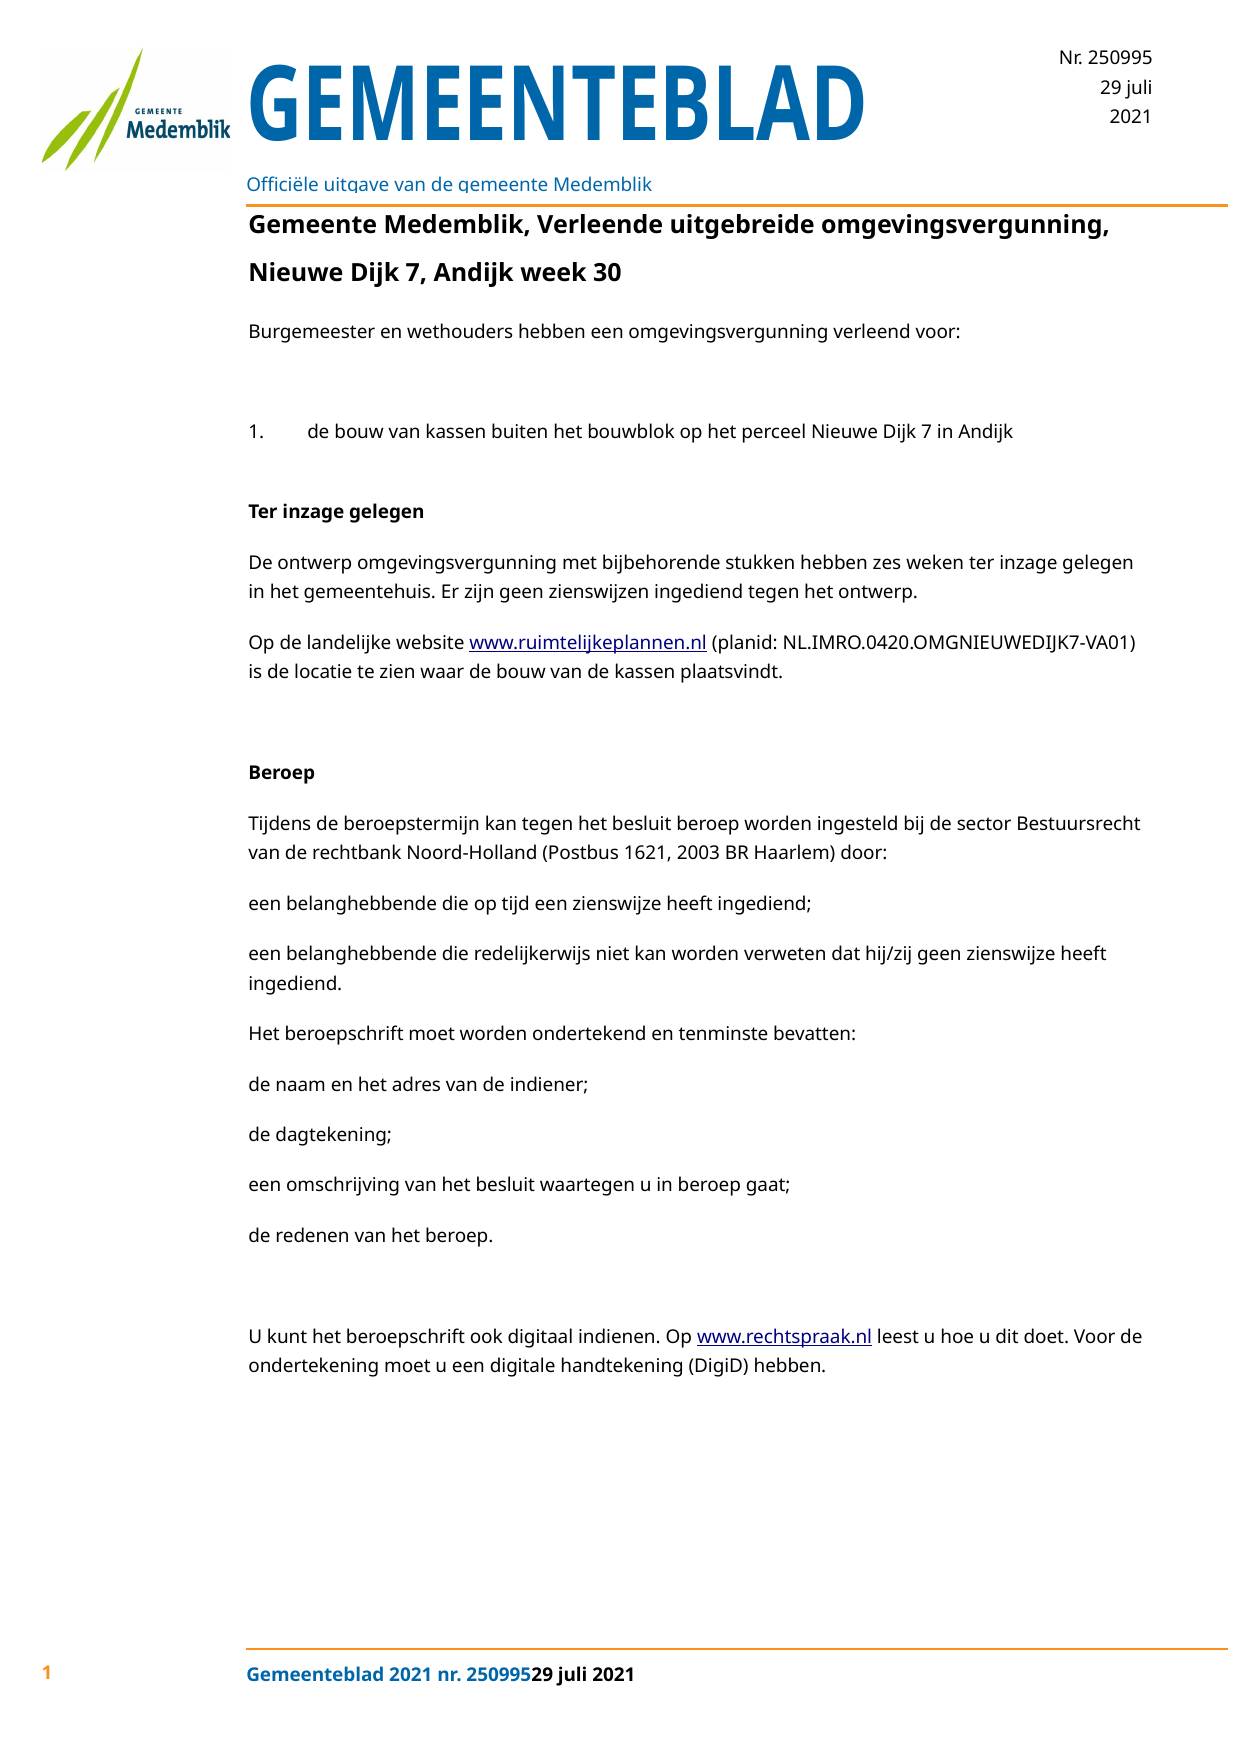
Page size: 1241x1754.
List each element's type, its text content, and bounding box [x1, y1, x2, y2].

text Gemeente Medemblik, Verleende uitgebreide omgevingsvergunning, Nieuwe Dijk 7, Andijk week 30 [248, 207, 1152, 288]
text Ter inzage gelegen [248, 499, 1152, 524]
picture [41, 47, 231, 172]
text de redenen van het beroep. [248, 1222, 1152, 1248]
text de dagtekening; [248, 1121, 1152, 1147]
text U kunt het beroepschrift ook digitaal indienen. Op www.rechtspraak.nl leest u hoe u dit doet. Voor de ondertekening moet u een digitale handtekening (DigiD) hebben. [248, 1323, 1152, 1378]
text een belanghebbende die op tijd een zienswijze heeft ingediend; [248, 890, 1152, 916]
list de bouw van kassen buiten het bouwblok op het perceel Nieuwe Dijk 7 in Andijk [248, 419, 1152, 444]
text Burgemeester en wethouders hebben een omgevingsvergunning verleend voor: [248, 318, 1152, 344]
text Op de landelijke website www.ruimtelijkeplannen.nl (planid: NL.IMRO.0420.OMGNIEUWEDIJK7-VA01) is de locatie te zien waar de bouw van de kassen plaatsvindt. [248, 629, 1152, 684]
text De ontwerp omgevingsvergunning met bijbehorende stukken hebben zes weken ter inzage gelegen in het gemeentehuis. Er zijn geen zienswijzen ingediend tegen het ontwerp. [248, 549, 1152, 604]
text Beroep [248, 759, 1152, 785]
text Tijdens de beroepstermijn kan tegen het besluit beroep worden ingesteld bij de sector Bestuursrecht van de rechtbank Noord-Holland (Postbus 1621, 2003 BR Haarlem) door: [248, 810, 1152, 865]
text een omschrijving van het besluit waartegen u in beroep gaat; [248, 1172, 1152, 1197]
text een belanghebbende die redelijkerwijs niet kan worden verweten dat hij/zij geen zienswijze heeft ingediend. [248, 940, 1152, 996]
text de naam en het adres van de indiener; [248, 1071, 1152, 1097]
text Het beroepschrift moet worden ondertekend en tenminste bevatten: [248, 1020, 1152, 1046]
